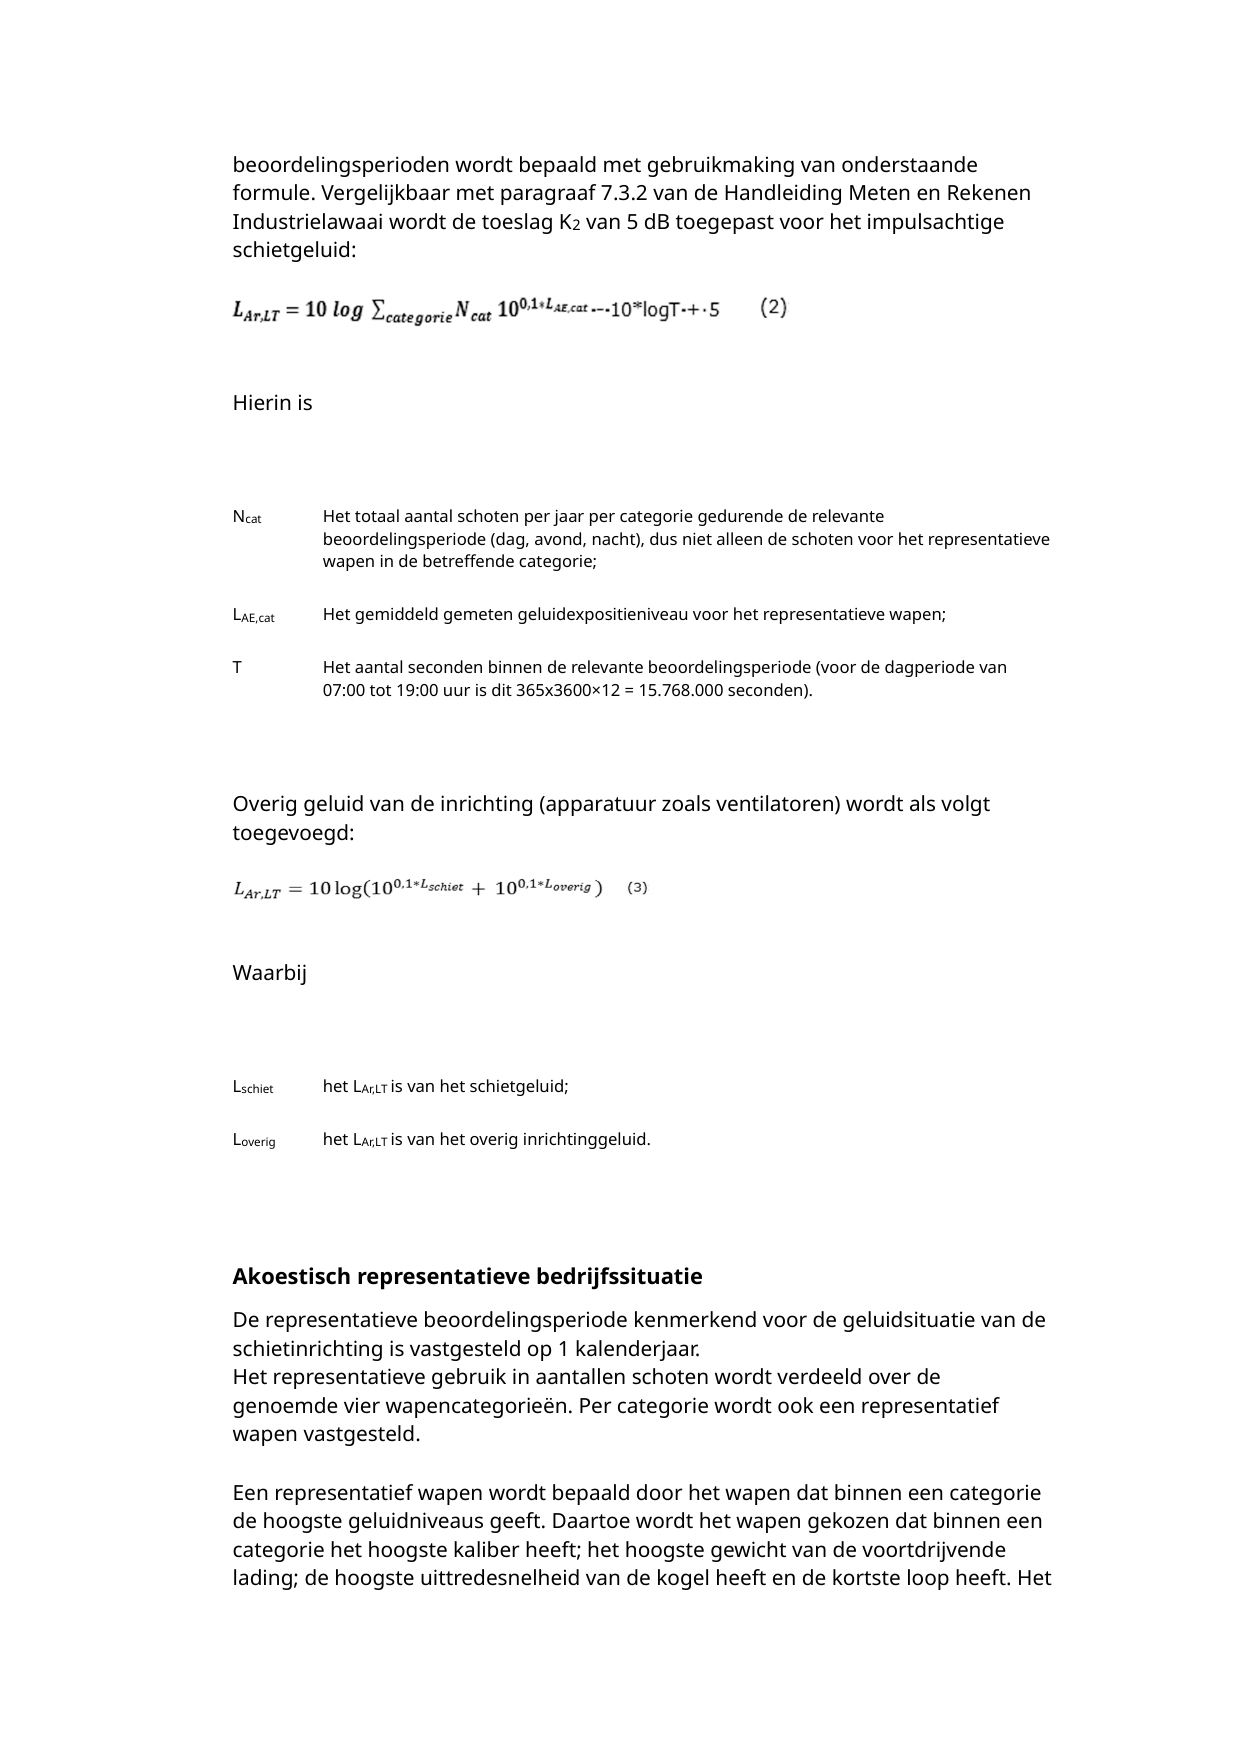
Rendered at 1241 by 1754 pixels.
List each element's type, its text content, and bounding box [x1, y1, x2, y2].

table_cell LAE,cat [233, 603, 323, 655]
text Een representatief wapen wordt bepaald door het wapen dat binnen een categorie de hoogste geluidniveaus geeft. Daartoe wordt het wapen gekozen dat binnen een categorie het hoogste kaliber heeft; het hoogste gewicht van de voortdrijvende lading; de hoogste uittredesnelheid van de kogel heeft en de kortste loop heeft. Het [232, 1478, 1053, 1592]
text Hierin is [232, 388, 1053, 417]
text De representatieve beoordelingsperiode kenmerkend voor de geluidsituatie van de schietinrichting is vastgesteld op 1 kalenderjaar. [232, 1306, 1053, 1362]
picture [232, 293, 824, 330]
text beoordelingsperioden wordt bepaald met gebruikmaking van onderstaande formule. Vergelijkbaar met paragraaf 7.3.2 van de Handleiding Meten en Rekenen Industrielawaai wordt de toeslag K2 van 5 dB toegepast voor het impulsachtige schietgeluid: [232, 150, 1053, 264]
table_header het LAr,LT is van het schietgeluid; [323, 1075, 1053, 1127]
text Waarbij [232, 958, 1053, 987]
table_header Het totaal aantal schoten per jaar per categorie gedurende de relevante beoordelingsperiode (dag, avond, nacht), dus niet alleen de schoten voor het representatieve wapen in de betreffende categorie; [323, 505, 1053, 603]
table_cell T [233, 655, 323, 731]
table_cell het LAr,LT is van het overig inrichtinggeluid. [323, 1127, 1053, 1180]
table_header Lschiet [233, 1075, 323, 1127]
table_cell Het aantal seconden binnen de relevante beoordelingsperiode (voor de dagperiode van 07:00 tot 19:00 uur is dit 365x3600×12 = 15.768.000 seconden). [323, 655, 1053, 731]
subtitle Akoestisch representatieve bedrijfssituatie [232, 1261, 1053, 1291]
table_cell Het gemiddeld gemeten geluidexpositieniveau voor het representatieve wapen; [323, 603, 1053, 655]
table_cell Loverig [233, 1127, 323, 1180]
table_header Ncat [233, 505, 323, 603]
picture [232, 876, 677, 900]
text Het representatieve gebruik in aantallen schoten wordt verdeeld over de genoemde vier wapencategorieën. Per categorie wordt ook een representatief wapen vastgesteld. [232, 1362, 1053, 1448]
text Overig geluid van de inrichting (apparatuur zoals ventilatoren) wordt als volgt toegevoegd: [232, 789, 1053, 846]
